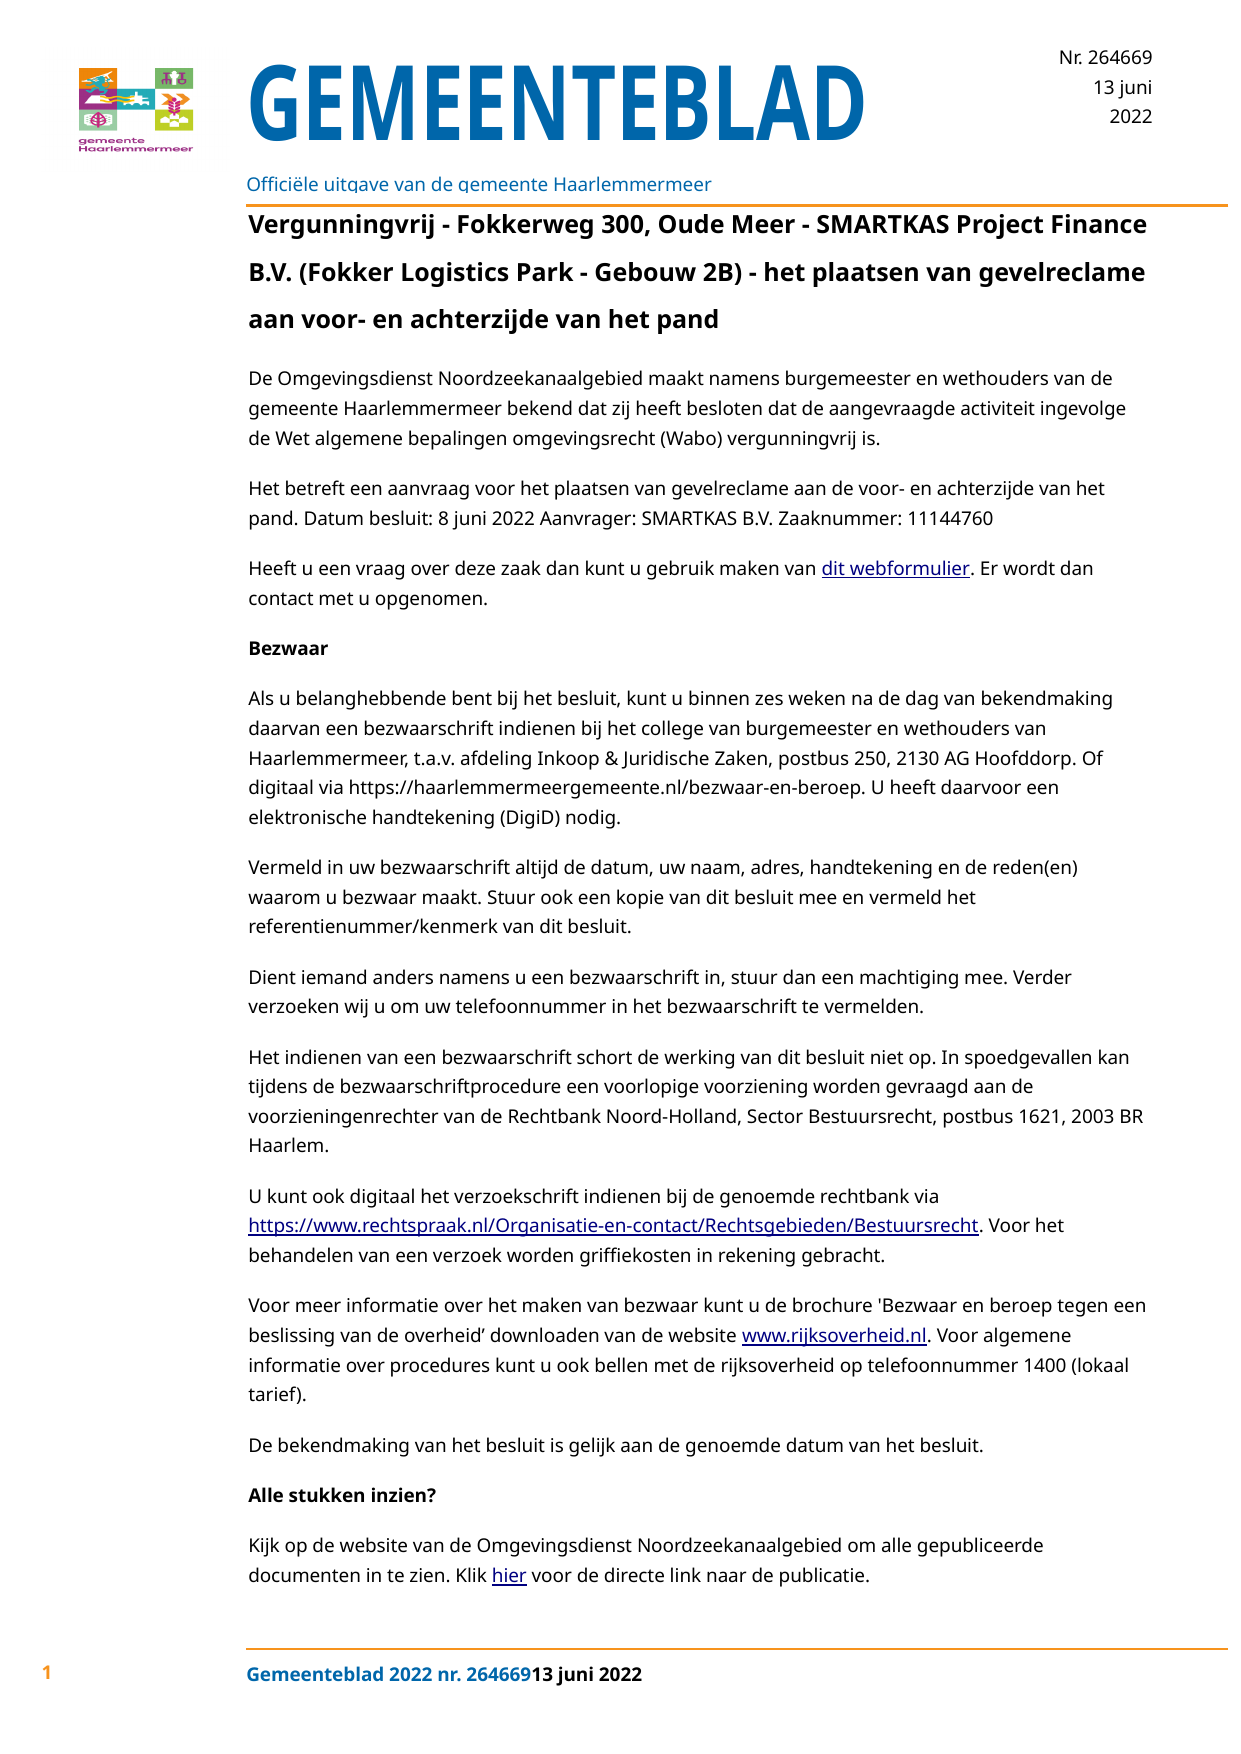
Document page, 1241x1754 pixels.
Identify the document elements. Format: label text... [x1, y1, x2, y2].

text Kijk op de website van de Omgevingsdienst Noordzeekanaalgebied om alle gepubliceerde documenten in te zien. Klik hier voor de directe link naar de publicatie. [248, 1533, 1152, 1588]
text Vermeld in uw bezwaarschrift altijd de datum, uw naam, adres, handtekening en de reden(en) waarom u bezwaar maakt. Stuur ook een kopie van dit besluit mee en vermeld het referentienummer/kenmerk van dit besluit. [248, 854, 1152, 939]
text U kunt ook digitaal het verzoekschrift indienen bij de genoemde rechtbank via https://www.rechtspraak.nl/Organisatie-en-contact/Rechtsgebieden/Bestuursrecht. Voor het behandelen van een verzoek worden griffiekosten in rekening gebracht. [248, 1183, 1152, 1268]
text Bezwaar [248, 635, 1152, 661]
text De bekendmaking van het besluit is gelijk aan de genoemde datum van het besluit. [248, 1432, 1152, 1457]
text Vergunningvrij - Fokkerweg 300, Oude Meer - SMARTKAS Project Finance B.V. (Fokker Logistics Park - Gebouw 2B) - het plaatsen van gevelreclame aan voor- en achterzijde van het pand [248, 207, 1152, 336]
text Alle stukken inzien? [248, 1482, 1152, 1508]
text De Omgevingsdienst Noordzeekanaalgebied maakt namens burgemeester en wethouders van de gemeente Haarlemmermeer bekend dat zij heeft besloten dat de aangevraagde activiteit ingevolge de Wet algemene bepalingen omgevingsrecht (Wabo) vergunningvrij is. [248, 366, 1152, 450]
text Dient iemand anders namens u een bezwaarschrift in, stuur dan een machtiging mee. Verder verzoeken wij u om uw telefoonnummer in het bezwaarschrift te vermelden. [248, 964, 1152, 1019]
text Heeft u een vraag over deze zaak dan kunt u gebruik maken van dit webformulier. Er wordt dan contact met u opgenomen. [248, 555, 1152, 610]
picture [41, 47, 231, 172]
text Het betreft een aanvraag voor het plaatsen van gevelreclame aan de voor- en achterzijde van het pand. Datum besluit: 8 juni 2022 Aanvrager: SMARTKAS B.V. Zaaknummer: 11144760 [248, 475, 1152, 530]
text Als u belanghebbende bent bij het besluit, kunt u binnen zes weken na de dag van bekendmaking daarvan een bezwaarschrift indienen bij het college van burgemeester en wethouders van Haarlemmermeer, t.a.v. afdeling Inkoop & Juridische Zaken, postbus 250, 2130 AG Hoofddorp. Of digitaal via https://haarlemmermeergemeente.nl/bezwaar-en-beroep. U heeft daarvoor een elektronische handtekening (DigiD) nodig. [248, 686, 1152, 829]
text Het indienen van een bezwaarschrift schort de werking van dit besluit niet op. In spoedgevallen kan tijdens de bezwaarschriftprocedure een voorlopige voorziening worden gevraagd aan de voorzieningenrechter van de Rechtbank Noord-Holland, Sector Bestuursrecht, postbus 1621, 2003 BR Haarlem. [248, 1044, 1152, 1158]
text Voor meer informatie over het maken van bezwaar kunt u de brochure 'Bezwaar en beroep tegen een beslissing van de overheid’ downloaden van de website www.rijksoverheid.nl. Voor algemene informatie over procedures kunt u ook bellen met de rijksoverheid op telefoonnummer 1400 (lokaal tarief). [248, 1293, 1152, 1407]
